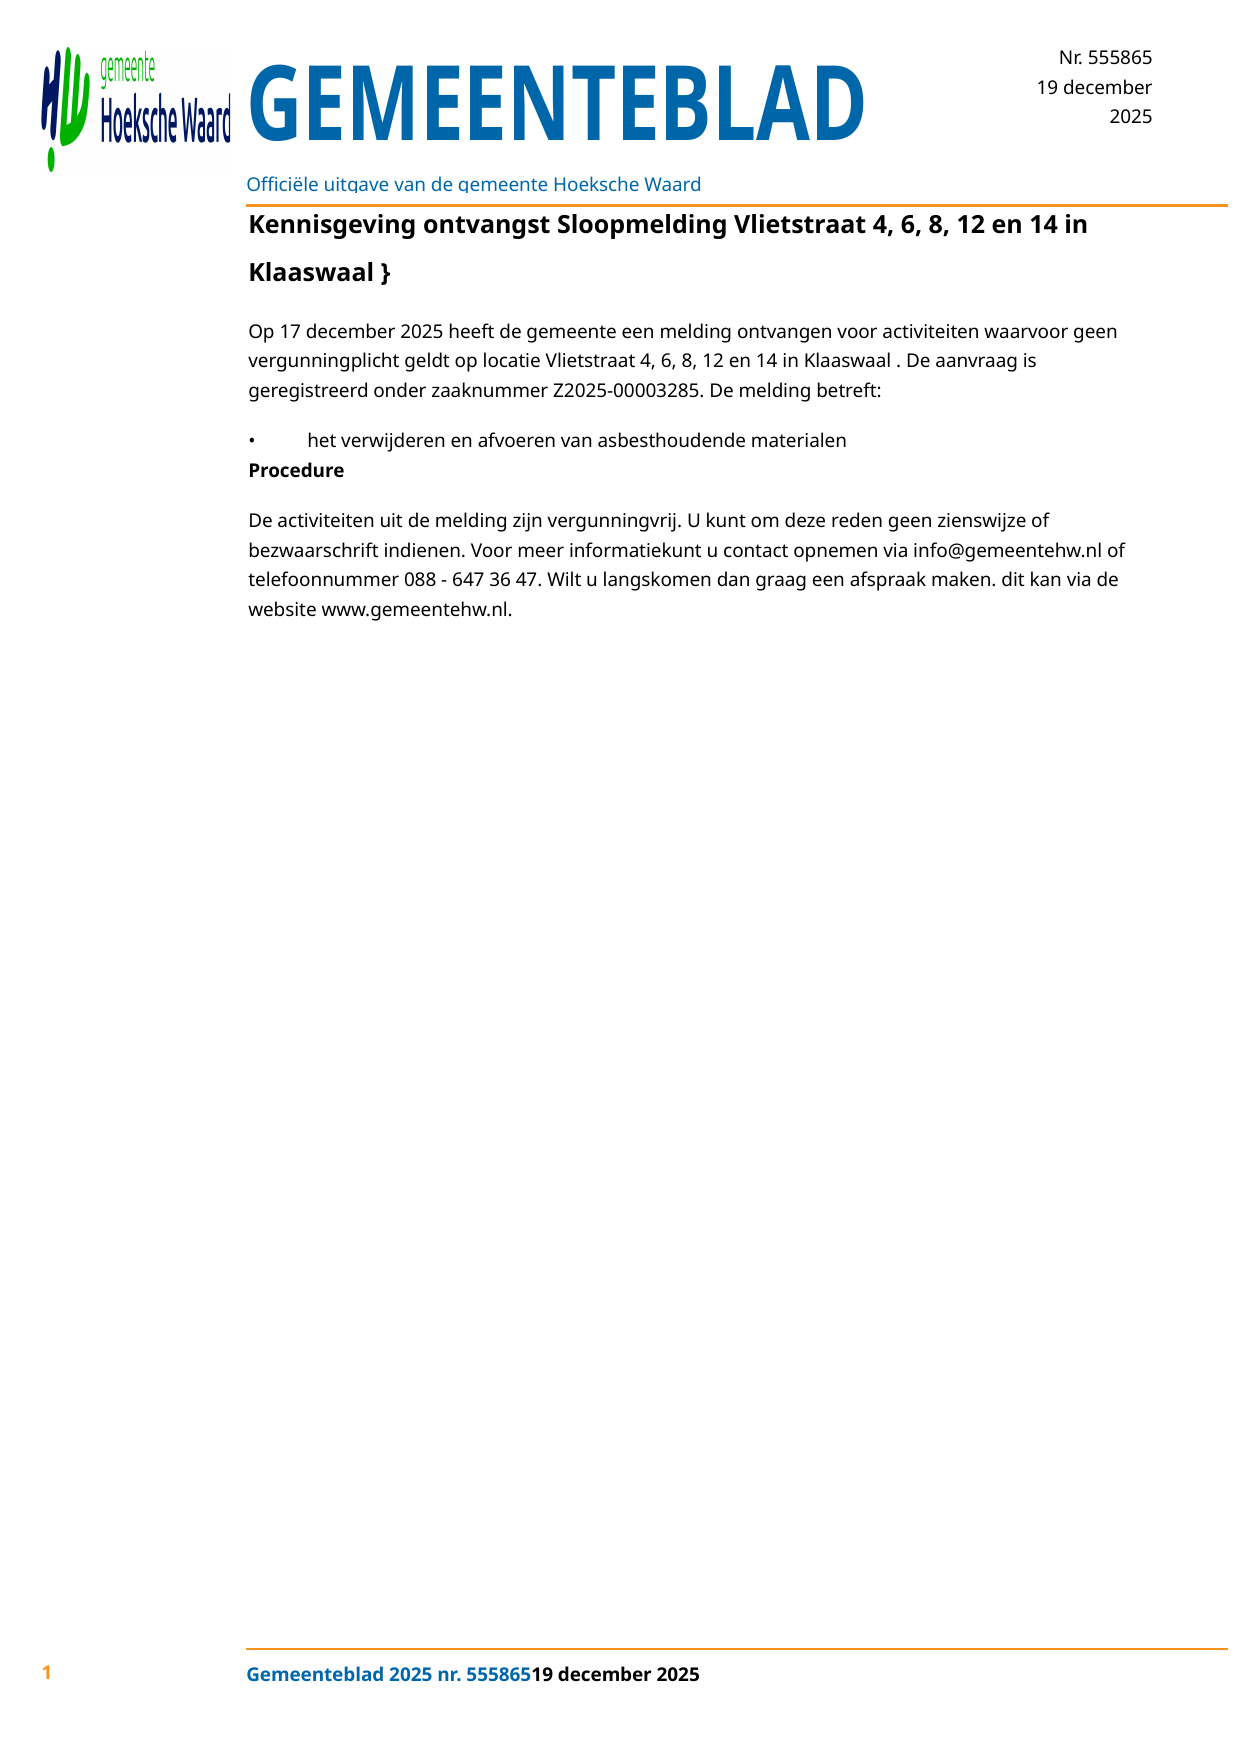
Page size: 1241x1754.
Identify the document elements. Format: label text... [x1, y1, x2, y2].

text Procedure [248, 457, 1152, 483]
picture [41, 47, 231, 172]
list het verwijderen en afvoeren van asbesthoudende materialen [248, 427, 1152, 453]
text Kennisgeving ontvangst Sloopmelding Vlietstraat 4, 6, 8, 12 en 14 in Klaaswaal } [248, 207, 1152, 288]
text De activiteiten uit de melding zijn vergunningvrij. U kunt om deze reden geen zienswijze of bezwaarschrift indienen. Voor meer informatiekunt u contact opnemen via info@gemeentehw.nl of telefoonnummer 088 - 647 36 47. Wilt u langskomen dan graag een afspraak maken. dit kan via de website www.gemeentehw.nl. [248, 507, 1152, 622]
text Op 17 december 2025 heeft de gemeente een melding ontvangen voor activiteiten waarvoor geen vergunningplicht geldt op locatie Vlietstraat 4, 6, 8, 12 en 14 in Klaaswaal . De aanvraag is geregistreerd onder zaaknummer Z2025-00003285. De melding betreft: [248, 318, 1152, 403]
